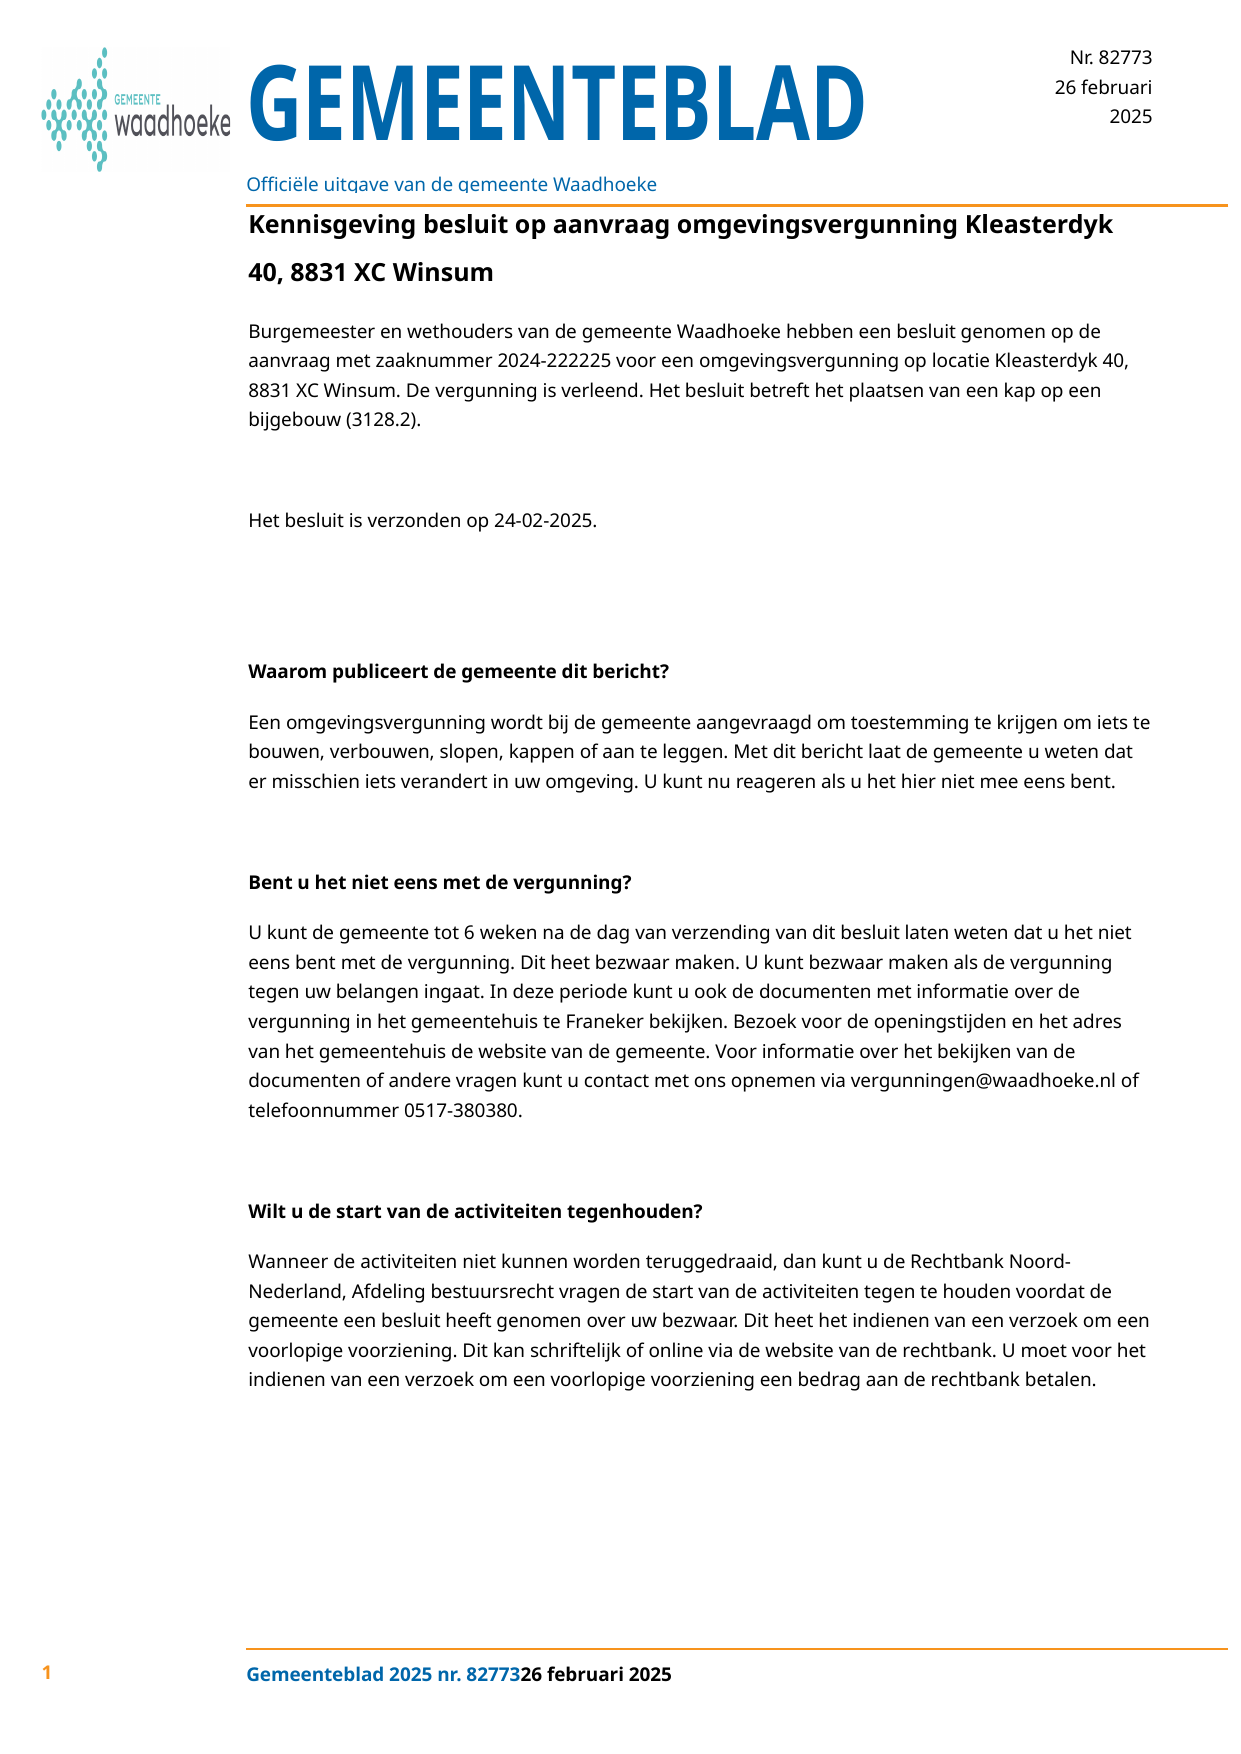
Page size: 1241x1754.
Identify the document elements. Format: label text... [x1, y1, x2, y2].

text U kunt de gemeente tot 6 weken na de dag van verzending van dit besluit laten weten dat u het niet eens bent met de vergunning. Dit heet bezwaar maken. U kunt bezwaar maken als de vergunning tegen uw belangen ingaat. In deze periode kunt u ook de documenten met informatie over de vergunning in het gemeentehuis te Franeker bekijken. Bezoek voor de openingstijden en het adres van het gemeentehuis de website van de gemeente. Voor informatie over het bekijken van de documenten of andere vragen kunt u contact met ons opnemen via vergunningen@waadhoeke.nl of telefoonnummer 0517-380380. [248, 919, 1152, 1123]
text Het besluit is verzonden op 24-02-2025. [248, 507, 1152, 533]
text Waarom publiceert de gemeente dit bericht? [248, 659, 1152, 684]
text Een omgevingsvergunning wordt bij de gemeente aangevraagd om toestemming te krijgen om iets te bouwen, verbouwen, slopen, kappen of aan te leggen. Met dit bericht laat de gemeente u weten dat er misschien iets verandert in uw omgeving. U kunt nu reageren als u het hier niet mee eens bent. [248, 709, 1152, 794]
text Burgemeester en wethouders van de gemeente Waadhoeke hebben een besluit genomen op de aanvraag met zaaknummer 2024-222225 voor een omgevingsvergunning op locatie Kleasterdyk 40, 8831 XC Winsum. De vergunning is verleend. Het besluit betreft het plaatsen van een kap op een bijgebouw (3128.2). [248, 318, 1152, 432]
text Wanneer de activiteiten niet kunnen worden teruggedraaid, dan kunt u de Rechtbank Noord-Nederland, Afdeling bestuursrecht vragen de start van de activiteiten tegen te houden voordat de gemeente een besluit heeft genomen over uw bezwaar. Dit heet het indienen van een verzoek om een voorlopige voorziening. Dit kan schriftelijk of online via de website van de rechtbank. U moet voor het indienen van een verzoek om een voorlopige voorziening een bedrag aan de rechtbank betalen. [248, 1248, 1152, 1392]
text Wilt u de start van de activiteiten tegenhouden? [248, 1198, 1152, 1224]
picture [41, 47, 231, 172]
text Kennisgeving besluit op aanvraag omgevingsvergunning Kleasterdyk 40, 8831 XC Winsum [248, 207, 1152, 288]
text Bent u het niet eens met de vergunning? [248, 869, 1152, 895]
